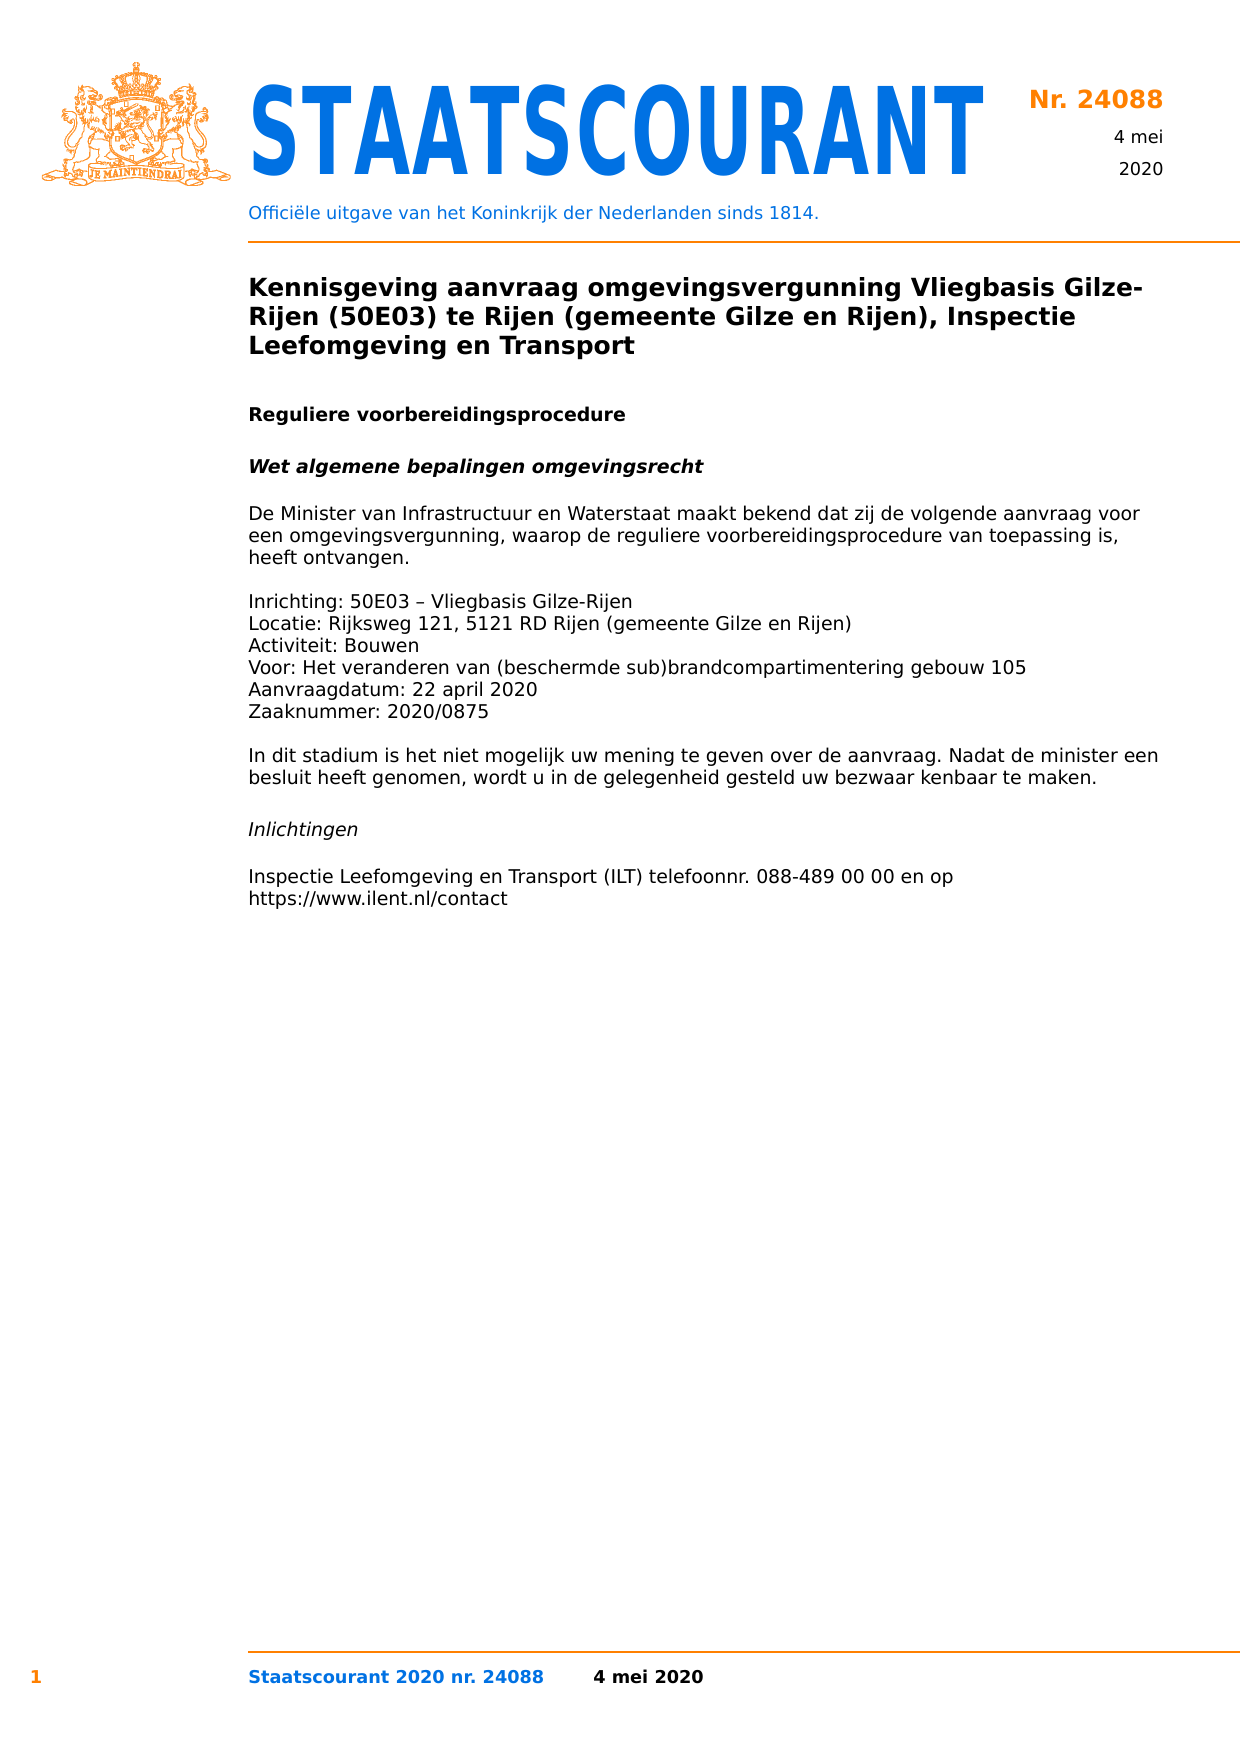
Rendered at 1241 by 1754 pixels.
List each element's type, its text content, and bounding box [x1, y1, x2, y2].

text Aanvraagdatum: 22 april 2020 [248, 679, 1163, 701]
text Zaaknummer: 2020/0875 [248, 701, 1163, 723]
picture [41, 62, 231, 186]
subtitle Wet algemene bepalingen omgevingsrecht [248, 456, 1163, 478]
table_header STAATSCOURANT [248, 62, 998, 203]
text Activiteit: Bouwen [248, 635, 1163, 657]
text In dit stadium is het niet mogelijk uw mening te geven over de aanvraag. Nadat de minister een besluit heeft genomen, wordt u in de gelegenheid gesteld uw bezwaar kenbaar te maken. [248, 745, 1163, 789]
subtitle Inlichtingen [248, 819, 1163, 841]
text Inspectie Leefomgeving en Transport (ILT) telefoonnr. 088-489 00 00 en op https://www.ilent.nl/contact [248, 866, 1163, 910]
table_header Nr. 24088 [998, 62, 1240, 121]
text Voor: Het veranderen van (beschermde sub)brandcompartimentering gebouw 105 [248, 657, 1163, 679]
table_header [25, 62, 248, 241]
text Inrichting: 50E03 – Vliegbasis Gilze-Rijen [248, 591, 1163, 613]
table_cell Officiële uitgave van het Koninkrijk der Nederlanden sinds 1814. [248, 203, 1240, 241]
table_cell 2020 [998, 153, 1240, 203]
text Locatie: Rijksweg 121, 5121 RD Rijen (gemeente Gilze en Rijen) [248, 613, 1163, 635]
subtitle Reguliere voorbereidingsprocedure [248, 404, 1163, 426]
text De Minister van Infrastructuur en Waterstaat maakt bekend dat zij de volgende aanvraag voor een omgevingsvergunning, waarop de reguliere voorbereidingsprocedure van toepassing is, heeft ontvangen. [248, 503, 1163, 569]
table_cell 4 mei [998, 121, 1240, 153]
subtitle Kennisgeving aanvraag omgevingsvergunning Vliegbasis Gilze-Rijen (50E03) te Rijen (gemeente Gilze en Rijen), Inspectie Leefomgeving en Transport [248, 273, 1163, 361]
